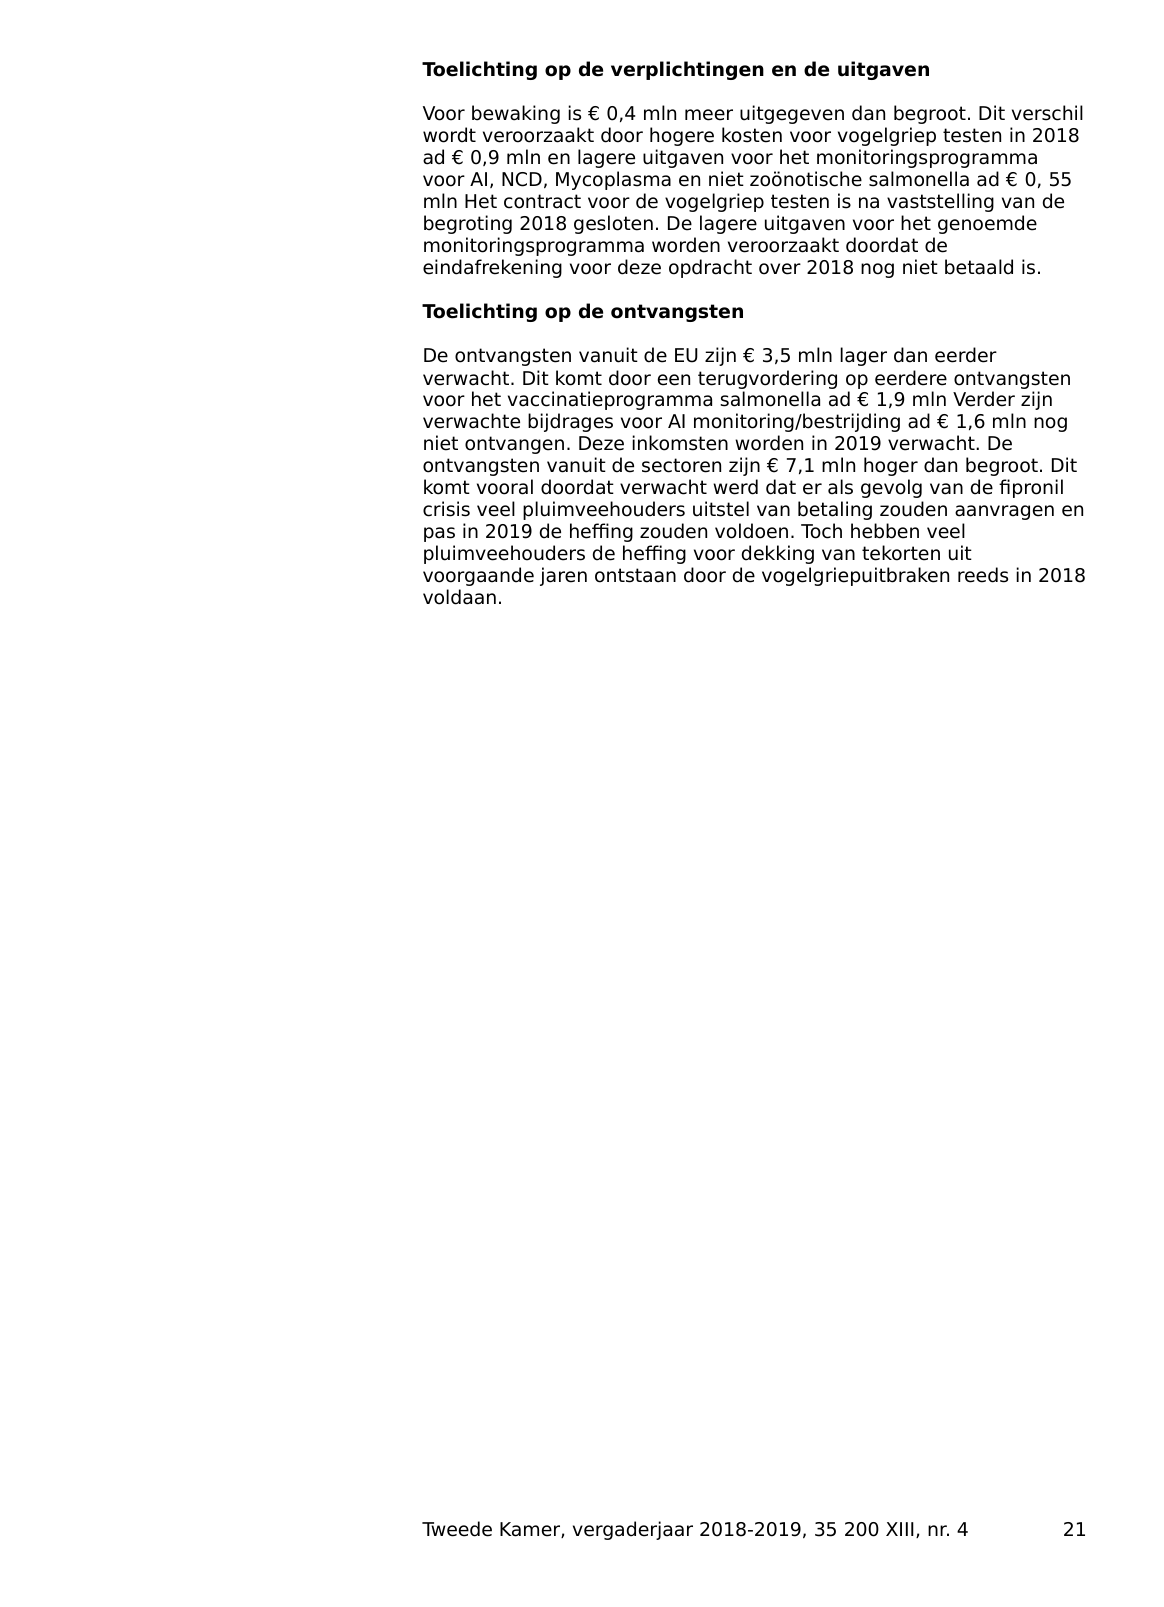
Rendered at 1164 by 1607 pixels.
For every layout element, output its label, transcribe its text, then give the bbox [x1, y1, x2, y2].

text Voor bewaking is € 0,4 mln meer uitgegeven dan begroot. Dit verschil wordt veroorzaakt door hogere kosten voor vogelgriep testen in 2018 ad € 0,9 mln en lagere uitgaven voor het monitoringsprogramma voor AI, NCD, Mycoplasma en niet zoönotische salmonella ad € 0, 55 mln Het contract voor de vogelgriep testen is na vaststelling van de begroting 2018 gesloten. De lagere uitgaven voor het genoemde monitoringsprogramma worden veroorzaakt doordat de eindafrekening voor deze opdracht over 2018 nog niet betaald is. [422, 103, 1087, 279]
text De ontvangsten vanuit de EU zijn € 3,5 mln lager dan eerder verwacht. Dit komt door een terugvordering op eerdere ontvangsten voor het vaccinatieprogramma salmonella ad € 1,9 mln Verder zijn verwachte bijdrages voor AI monitoring/bestrijding ad € 1,6 mln nog niet ontvangen. Deze inkomsten worden in 2019 verwacht. De ontvangsten vanuit de sectoren zijn € 7,1 mln hoger dan begroot. Dit komt vooral doordat verwacht werd dat er als gevolg van de fipronil crisis veel pluimveehouders uitstel van betaling zouden aanvragen en pas in 2019 de heffing zouden voldoen. Toch hebben veel pluimveehouders de heffing voor dekking van tekorten uit voorgaande jaren ontstaan door de vogelgriepuitbraken reeds in 2018 voldaan. [422, 345, 1087, 609]
subtitle Toelichting op de verplichtingen en de uitgaven [422, 59, 1087, 81]
subtitle Toelichting op de ontvangsten [422, 301, 1087, 323]
